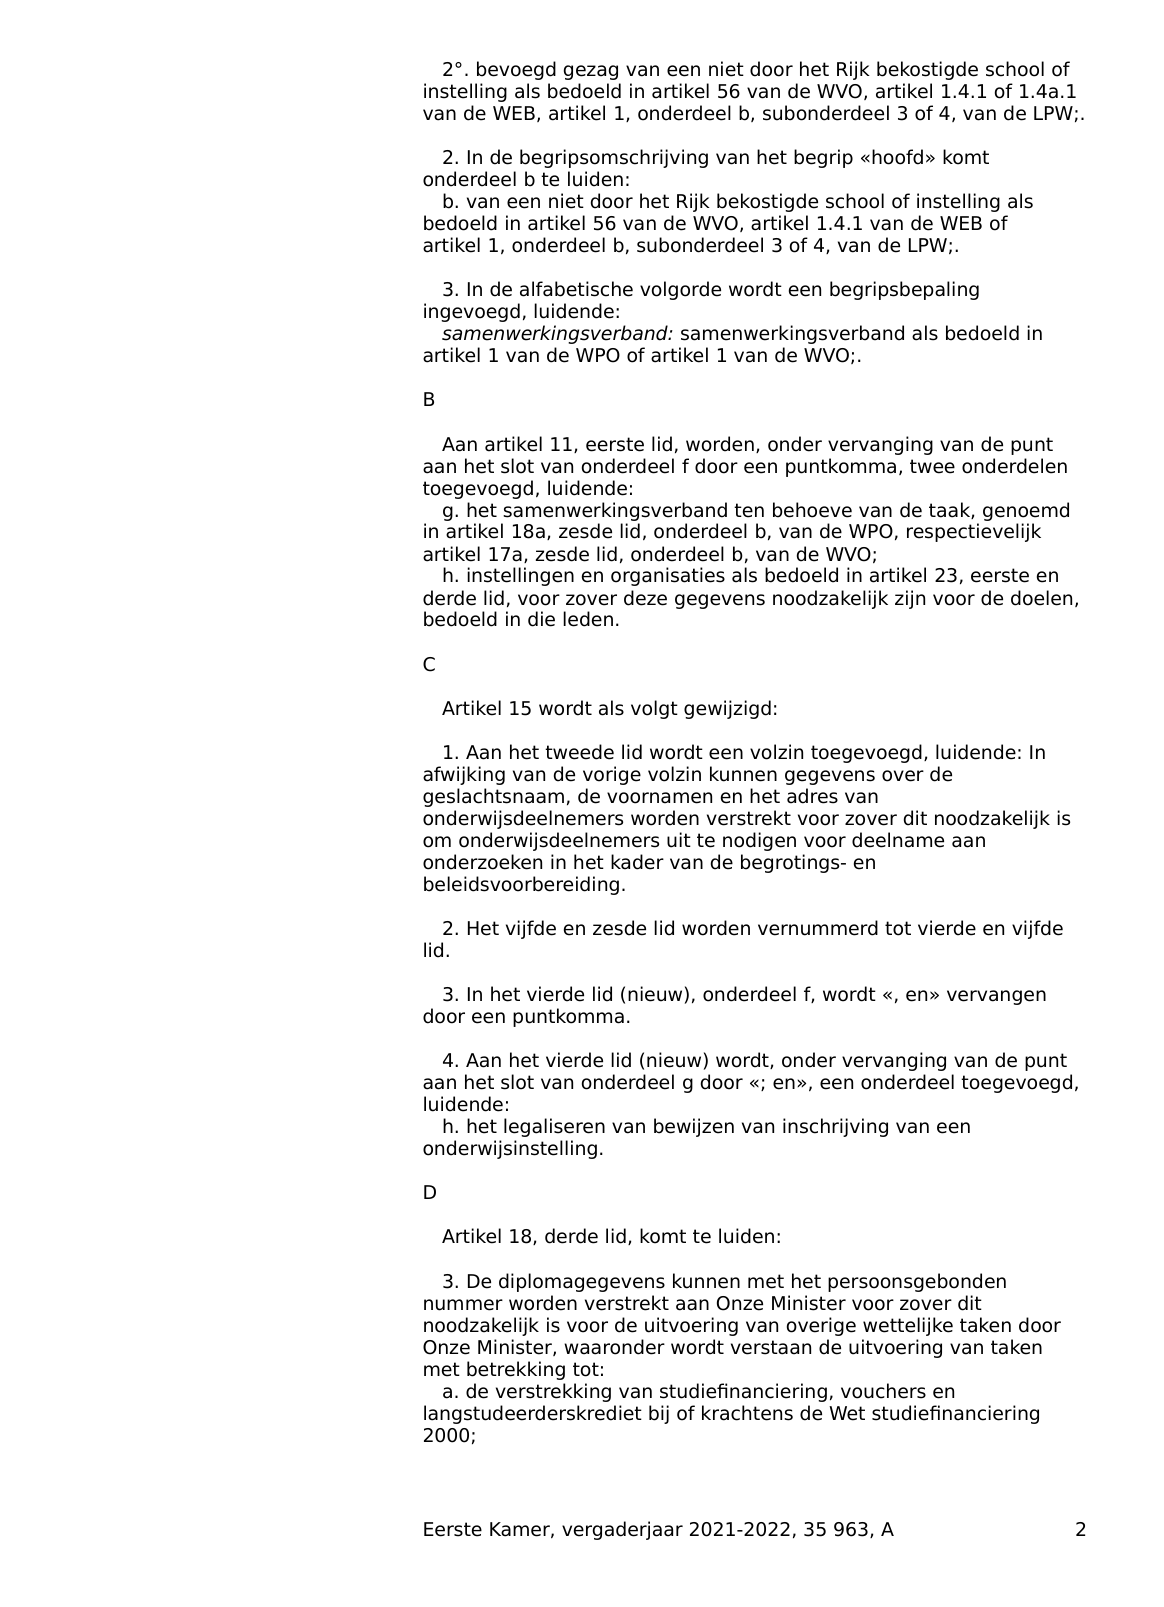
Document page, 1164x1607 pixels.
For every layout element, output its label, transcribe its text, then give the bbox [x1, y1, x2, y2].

text 2°. bevoegd gezag van een niet door het Rijk bekostigde school of instelling als bedoeld in artikel 56 van de WVO, artikel 1.4.1 of 1.4a.1 van de WEB, artikel 1, onderdeel b, subonderdeel 3 of 4, van de LPW;. [422, 59, 1087, 125]
text h. het legaliseren van bewijzen van inschrijving van een onderwijsinstelling. [422, 1116, 1087, 1160]
text C [422, 653, 1087, 676]
text 4. Aan het vierde lid (nieuw) wordt, onder vervanging van de punt aan het slot van onderdeel g door «; en», een onderdeel toegevoegd, luidende: [422, 1050, 1087, 1116]
text B [422, 389, 1087, 411]
text 3. In het vierde lid (nieuw), onderdeel f, wordt «, en» vervangen door een puntkomma. [422, 984, 1087, 1028]
text 1. Aan het tweede lid wordt een volzin toegevoegd, luidende: In afwijking van de vorige volzin kunnen gegevens over de geslachtsnaam, de voornamen en het adres van onderwijsdeelnemers worden verstrekt voor zover dit noodzakelijk is om onderwijsdeelnemers uit te nodigen voor deelname aan onderzoeken in het kader van de begrotings- en beleidsvoorbereiding. [422, 742, 1087, 896]
text 3. De diplomagegevens kunnen met het persoonsgebonden nummer worden verstrekt aan Onze Minister voor zover dit noodzakelijk is voor de uitvoering van overige wettelijke taken door Onze Minister, waaronder wordt verstaan de uitvoering van taken met betrekking tot: [422, 1271, 1087, 1381]
text 2. In de begripsomschrijving van het begrip «hoofd» komt onderdeel b te luiden: [422, 147, 1087, 191]
text 2. Het vijfde en zesde lid worden vernummerd tot vierde en vijfde lid. [422, 918, 1087, 962]
text b. van een niet door het Rijk bekostigde school of instelling als bedoeld in artikel 56 van de WVO, artikel 1.4.1 van de WEB of artikel 1, onderdeel b, subonderdeel 3 of 4, van de LPW;. [422, 191, 1087, 257]
text samenwerkingsverband: samenwerkingsverband als bedoeld in artikel 1 van de WPO of artikel 1 van de WVO;. [422, 323, 1087, 367]
text g. het samenwerkingsverband ten behoeve van de taak, genoemd in artikel 18a, zesde lid, onderdeel b, van de WPO, respectievelijk artikel 17a, zesde lid, onderdeel b, van de WVO; [422, 499, 1087, 565]
text Aan artikel 11, eerste lid, worden, onder vervanging van de punt aan het slot van onderdeel f door een puntkomma, twee onderdelen toegevoegd, luidende: [422, 433, 1087, 499]
text Artikel 15 wordt als volgt gewijzigd: [422, 698, 1087, 720]
text Artikel 18, derde lid, komt te luiden: [422, 1226, 1087, 1248]
text a. de verstrekking van studiefinanciering, vouchers en langstudeerderskrediet bij of krachtens de Wet studiefinanciering 2000; [422, 1381, 1087, 1446]
text h. instellingen en organisaties als bedoeld in artikel 23, eerste en derde lid, voor zover deze gegevens noodzakelijk zijn voor de doelen, bedoeld in die leden. [422, 565, 1087, 631]
text D [422, 1182, 1087, 1204]
text 3. In de alfabetische volgorde wordt een begripsbepaling ingevoegd, luidende: [422, 279, 1087, 323]
